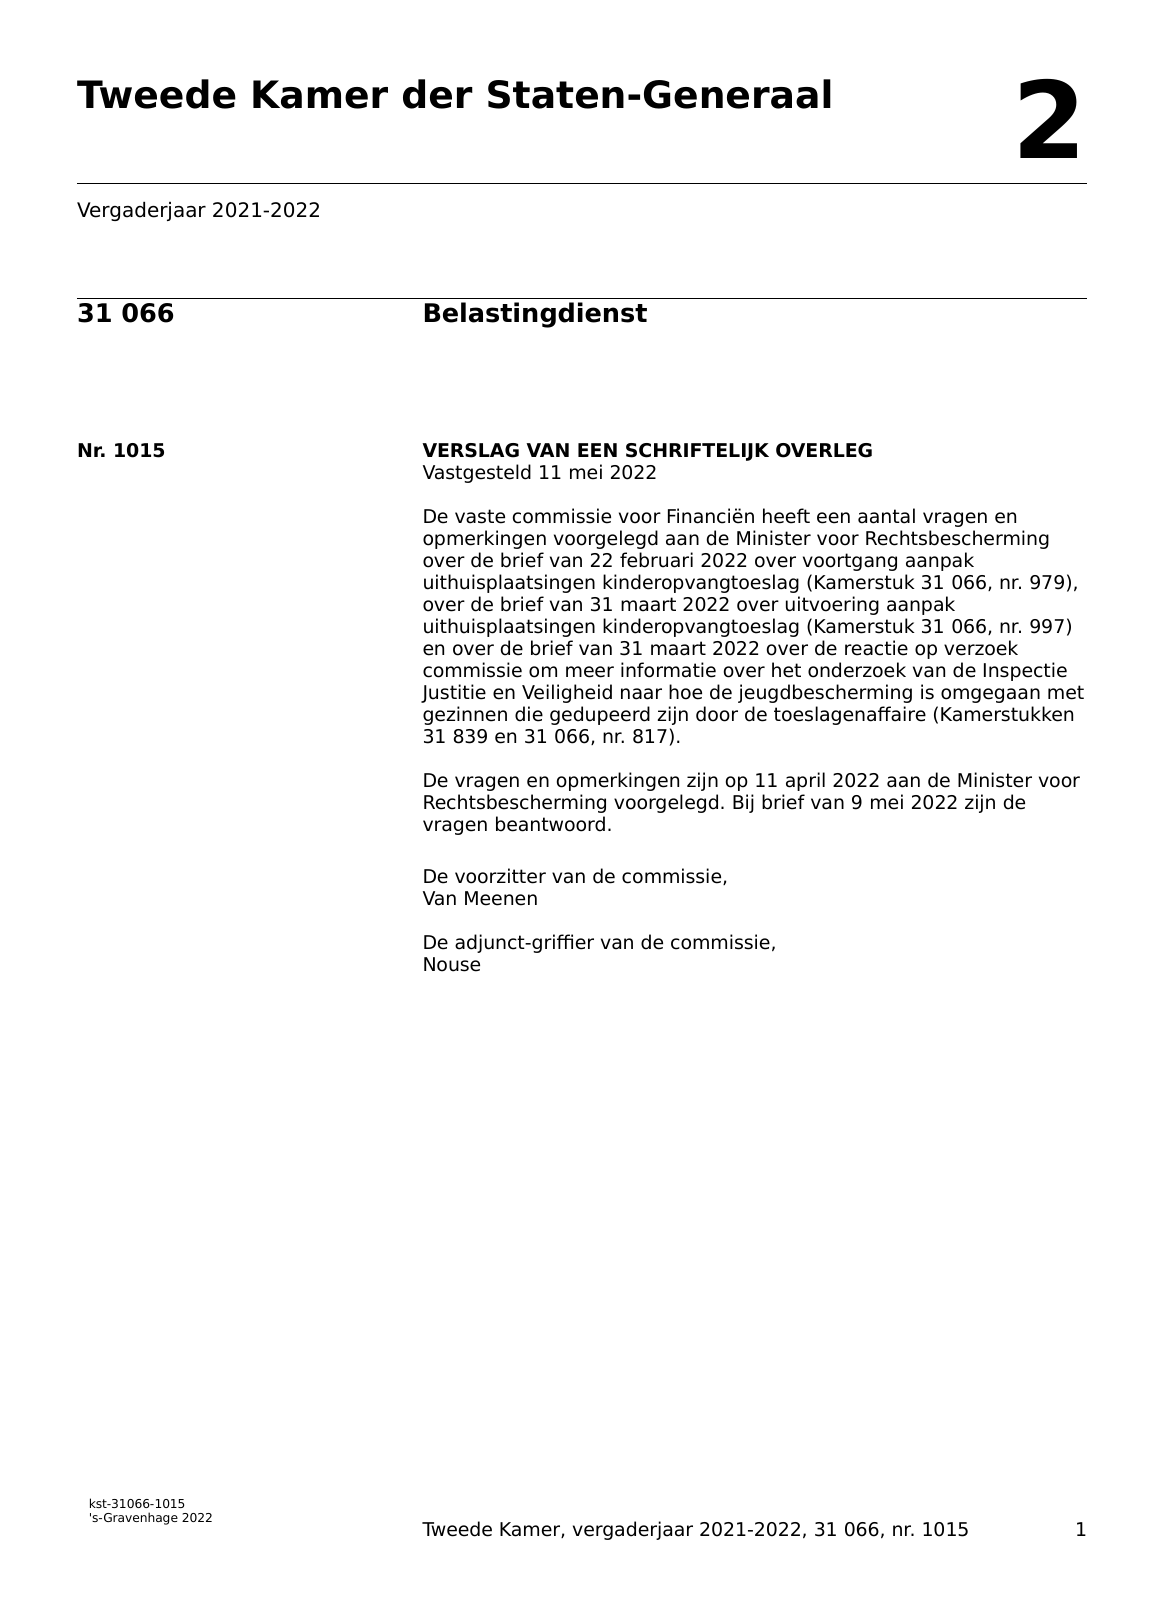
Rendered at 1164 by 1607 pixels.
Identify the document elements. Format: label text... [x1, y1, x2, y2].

text De adjunct-griffier van de commissie, Nouse [422, 932, 1087, 976]
text kst-31066-1015 [88, 1497, 323, 1511]
subtitle Nr. 1015 VERSLAG VAN EEN SCHRIFTELIJK OVERLEG [77, 440, 1087, 462]
table_cell Vergaderjaar 2021-2022 [77, 184, 1087, 298]
text De vragen en opmerkingen zijn op 11 april 2022 aan de Minister voor Rechtsbescherming voorgelegd. Bij brief van 9 mei 2022 zijn de vragen beantwoord. [422, 770, 1087, 836]
table_header Tweede Kamer der Staten-Generaal [77, 59, 886, 183]
text 's-Gravenhage 2022 [88, 1511, 323, 1525]
text Vastgesteld 11 mei 2022 [422, 462, 1087, 484]
text De voorzitter van de commissie, Van Meenen [422, 866, 1087, 910]
table_header 2 [886, 59, 1087, 183]
text De vaste commissie voor Financiën heeft een aantal vragen en opmerkingen voorgelegd aan de Minister voor Rechtsbescherming over de brief van 22 februari 2022 over voortgang aanpak uithuisplaatsingen kinderopvangtoeslag (Kamerstuk 31 066, nr. 979), over de brief van 31 maart 2022 over uitvoering aanpak uithuisplaatsingen kinderopvangtoeslag (Kamerstuk 31 066, nr. 997) en over de brief van 31 maart 2022 over de reactie op verzoek commissie om meer informatie over het onderzoek van de Inspectie Justitie en Veiligheid naar hoe de jeugdbescherming is omgegaan met gezinnen die gedupeerd zijn door de toeslagenaffaire (Kamerstukken 31 839 en 31 066, nr. 817). [422, 506, 1087, 748]
subtitle 31 066 Belastingdienst [77, 299, 1087, 329]
